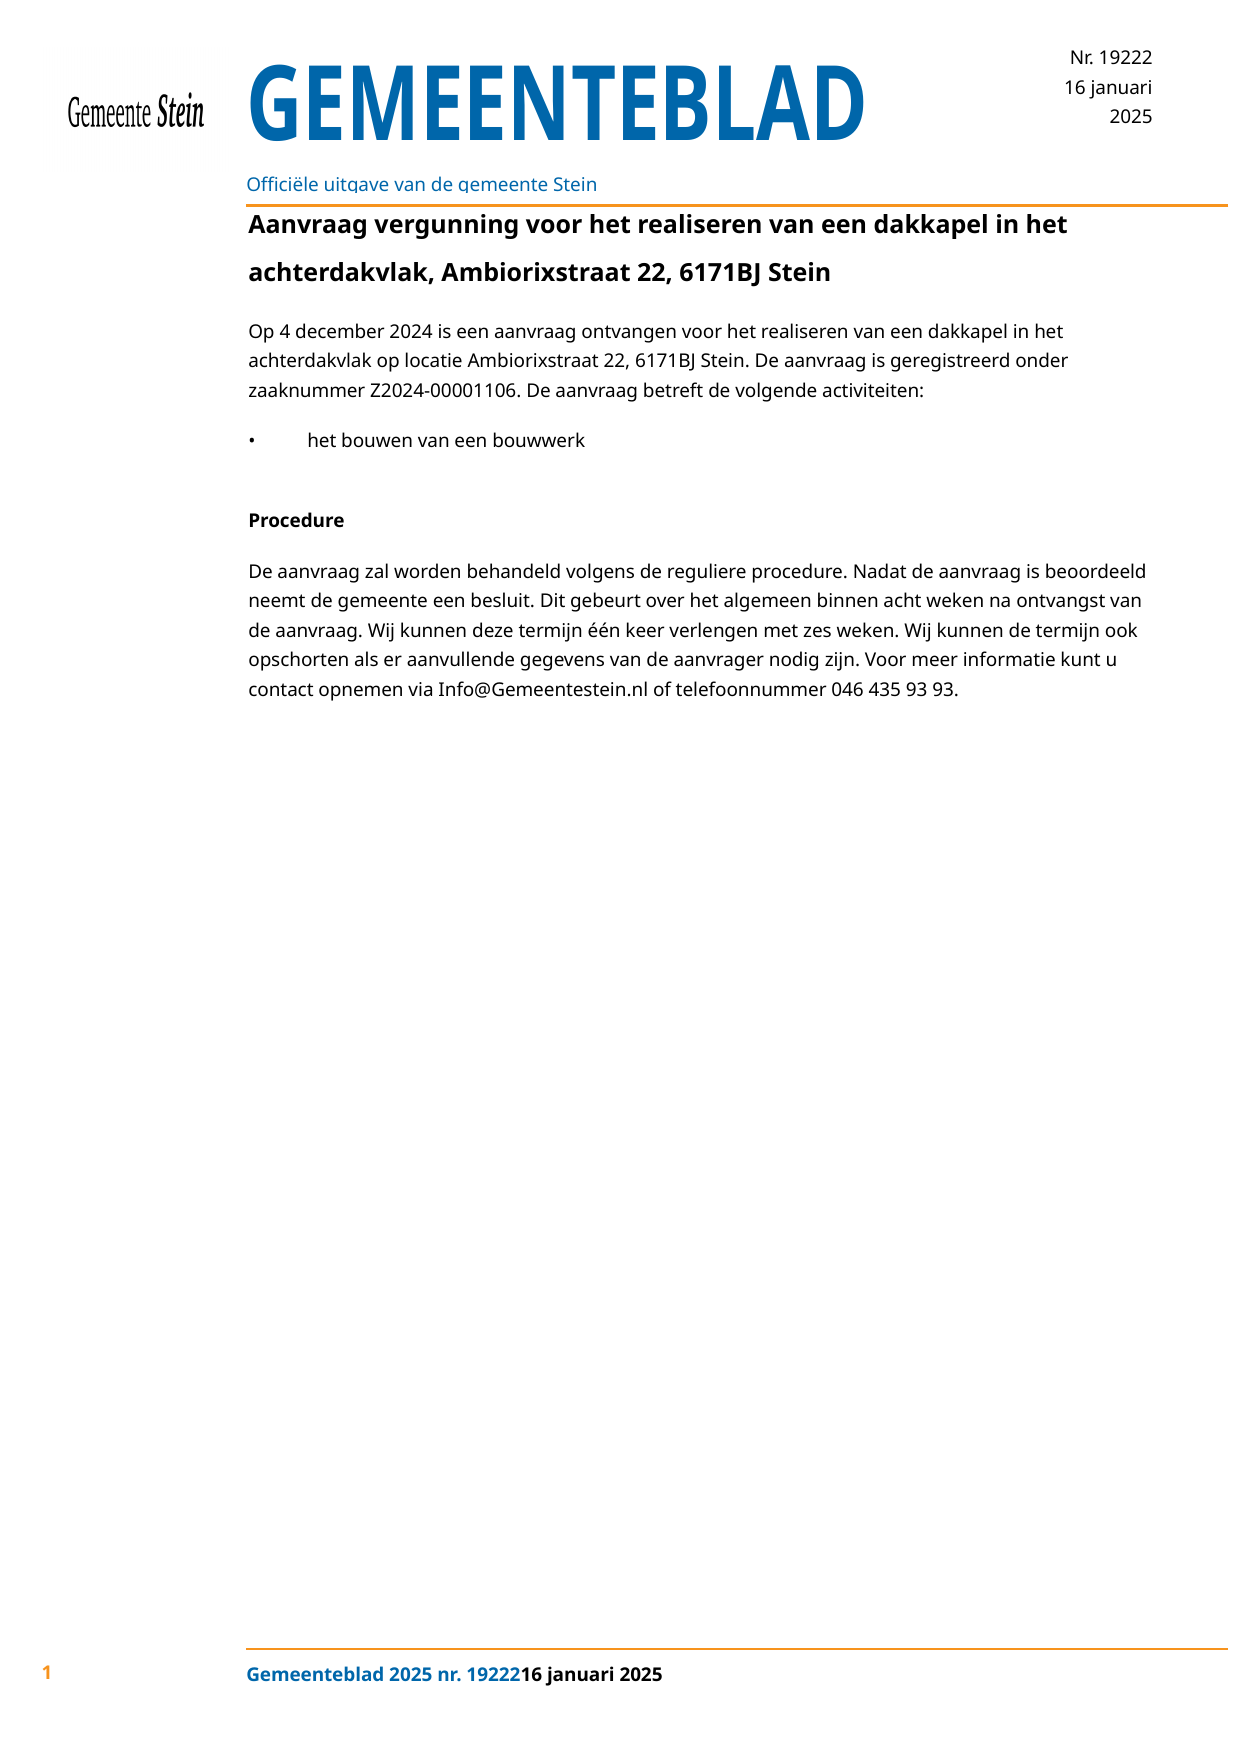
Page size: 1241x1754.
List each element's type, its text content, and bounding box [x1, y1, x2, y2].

text Procedure [248, 507, 1152, 533]
picture [41, 47, 231, 172]
list het bouwen van een bouwwerk [248, 427, 1152, 453]
text De aanvraag zal worden behandeld volgens de reguliere procedure. Nadat de aanvraag is beoordeeld neemt de gemeente een besluit. Dit gebeurt over het algemeen binnen acht weken na ontvangst van de aanvraag. Wij kunnen deze termijn één keer verlengen met zes weken. Wij kunnen de termijn ook opschorten als er aanvullende gegevens van de aanvrager nodig zijn. Voor meer informatie kunt u contact opnemen via Info@Gemeentestein.nl of telefoonnummer 046 435 93 93. [248, 558, 1152, 702]
text Op 4 december 2024 is een aanvraag ontvangen voor het realiseren van een dakkapel in het achterdakvlak op locatie Ambiorixstraat 22, 6171BJ Stein. De aanvraag is geregistreerd onder zaaknummer Z2024-00001106. De aanvraag betreft de volgende activiteiten: [248, 318, 1152, 403]
text Aanvraag vergunning voor het realiseren van een dakkapel in het achterdakvlak, Ambiorixstraat 22, 6171BJ Stein [248, 207, 1152, 288]
